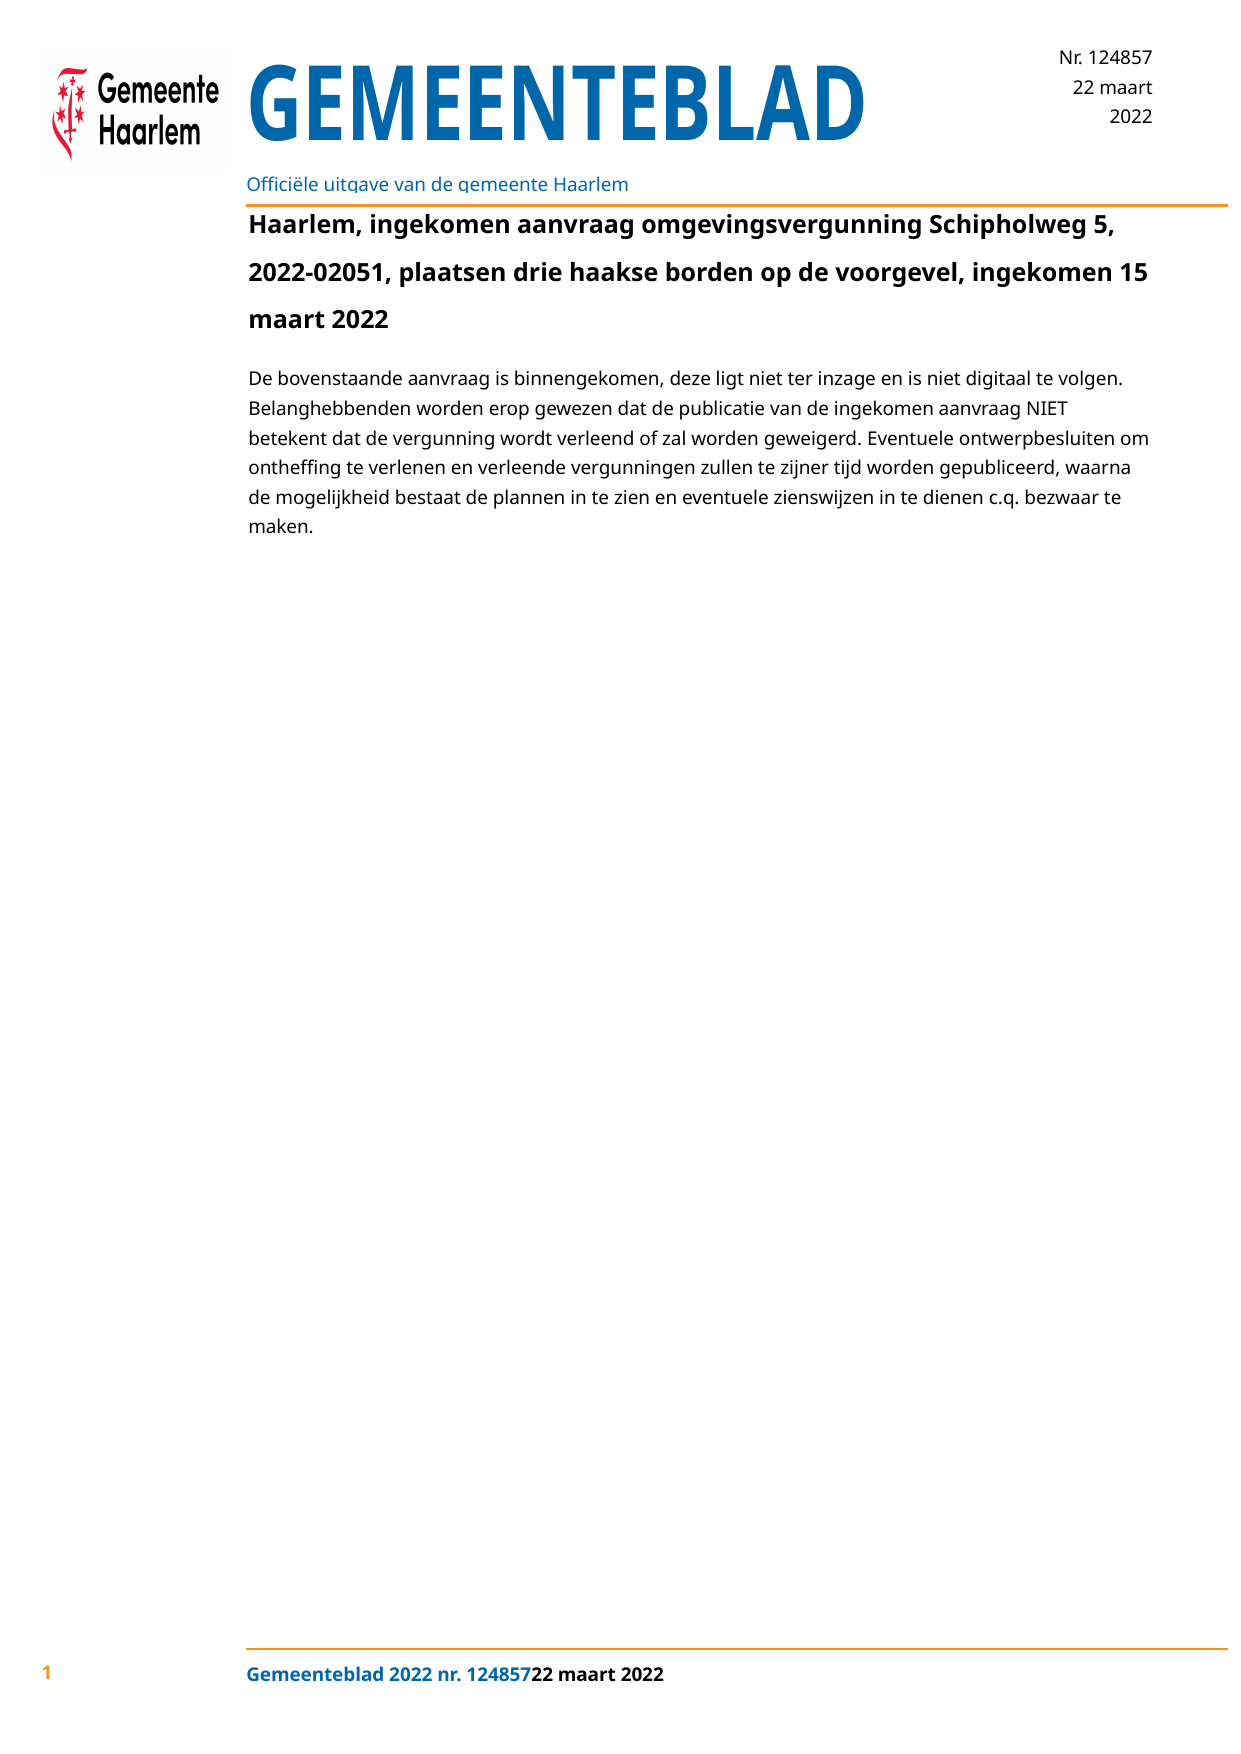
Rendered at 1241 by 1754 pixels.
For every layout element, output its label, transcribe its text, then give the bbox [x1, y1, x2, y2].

picture [41, 47, 231, 172]
text De bovenstaande aanvraag is binnengekomen, deze ligt niet ter inzage en is niet digitaal te volgen. Belanghebbenden worden erop gewezen dat de publicatie van de ingekomen aanvraag NIET betekent dat de vergunning wordt verleend of zal worden geweigerd. Eventuele ontwerpbesluiten om ontheffing te verlenen en verleende vergunningen zullen te zijner tijd worden gepubliceerd, waarna de mogelijkheid bestaat de plannen in te zien en eventuele zienswijzen in te dienen c.q. bezwaar te maken. [248, 366, 1152, 539]
text Haarlem, ingekomen aanvraag omgevingsvergunning Schipholweg 5, 2022-02051, plaatsen drie haakse borden op de voorgevel, ingekomen 15 maart 2022 [248, 207, 1152, 336]
